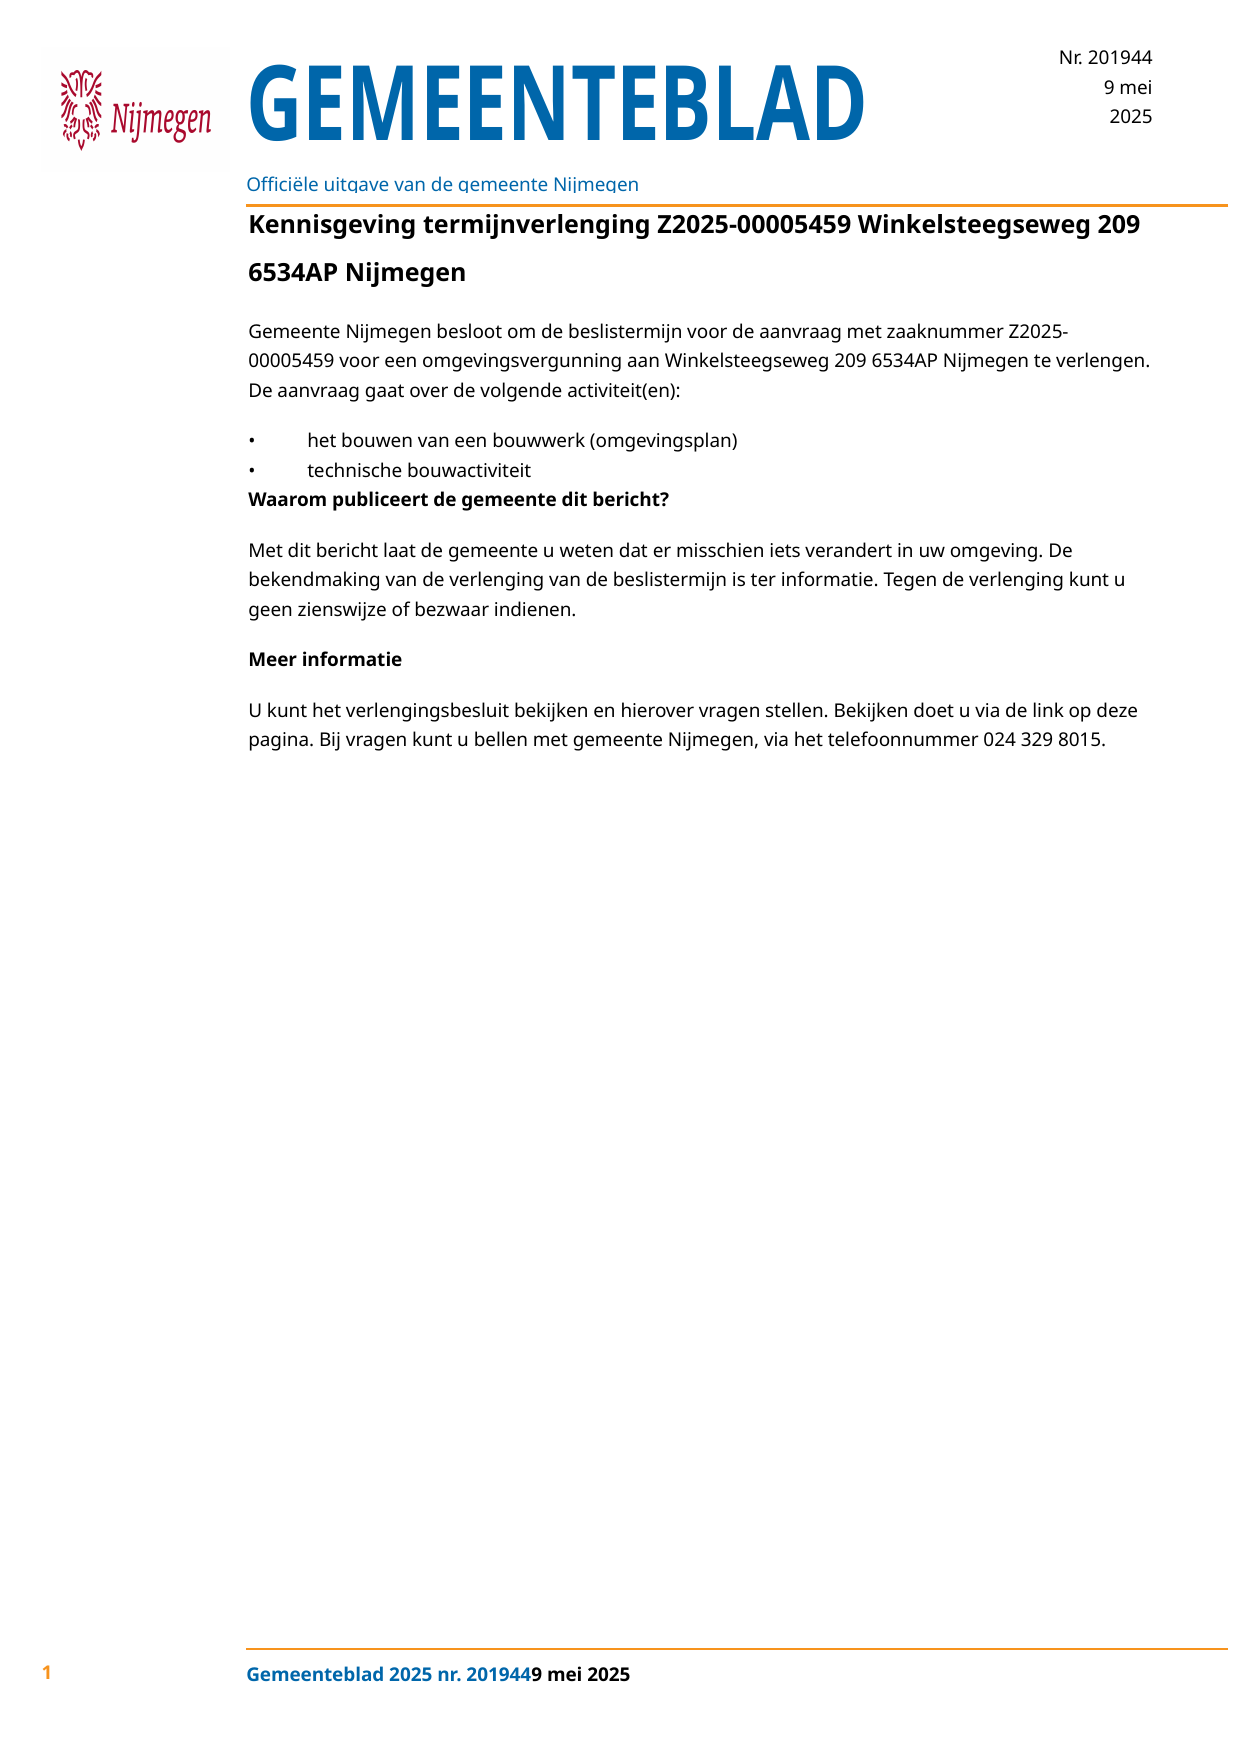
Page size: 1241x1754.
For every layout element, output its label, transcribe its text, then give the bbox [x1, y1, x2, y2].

text Meer informatie [248, 647, 1152, 672]
list het bouwen van een bouwwerk (omgevingsplan) [248, 427, 1152, 453]
text Met dit bericht laat de gemeente u weten dat er misschien iets verandert in uw omgeving. De bekendmaking van de verlenging van de beslistermijn is ter informatie. Tegen de verlenging kunt u geen zienswijze of bezwaar indienen. [248, 537, 1152, 622]
text U kunt het verlengingsbesluit bekijken en hierover vragen stellen. Bekijken doet u via de link op deze pagina. Bij vragen kunt u bellen met gemeente Nijmegen, via het telefoonnummer 024 329 8015. [248, 697, 1152, 752]
text Kennisgeving termijnverlenging Z2025-00005459 Winkelsteegseweg 209 6534AP Nijmegen [248, 207, 1152, 288]
text Waarom publiceert de gemeente dit bericht? [248, 487, 1152, 512]
list technische bouwactiviteit [248, 457, 1152, 483]
text Gemeente Nijmegen besloot om de beslistermijn voor de aanvraag met zaaknummer Z2025-00005459 voor een omgevingsvergunning aan Winkelsteegseweg 209 6534AP Nijmegen te verlengen. De aanvraag gaat over de volgende activiteit(en): [248, 318, 1152, 403]
picture [41, 47, 231, 172]
